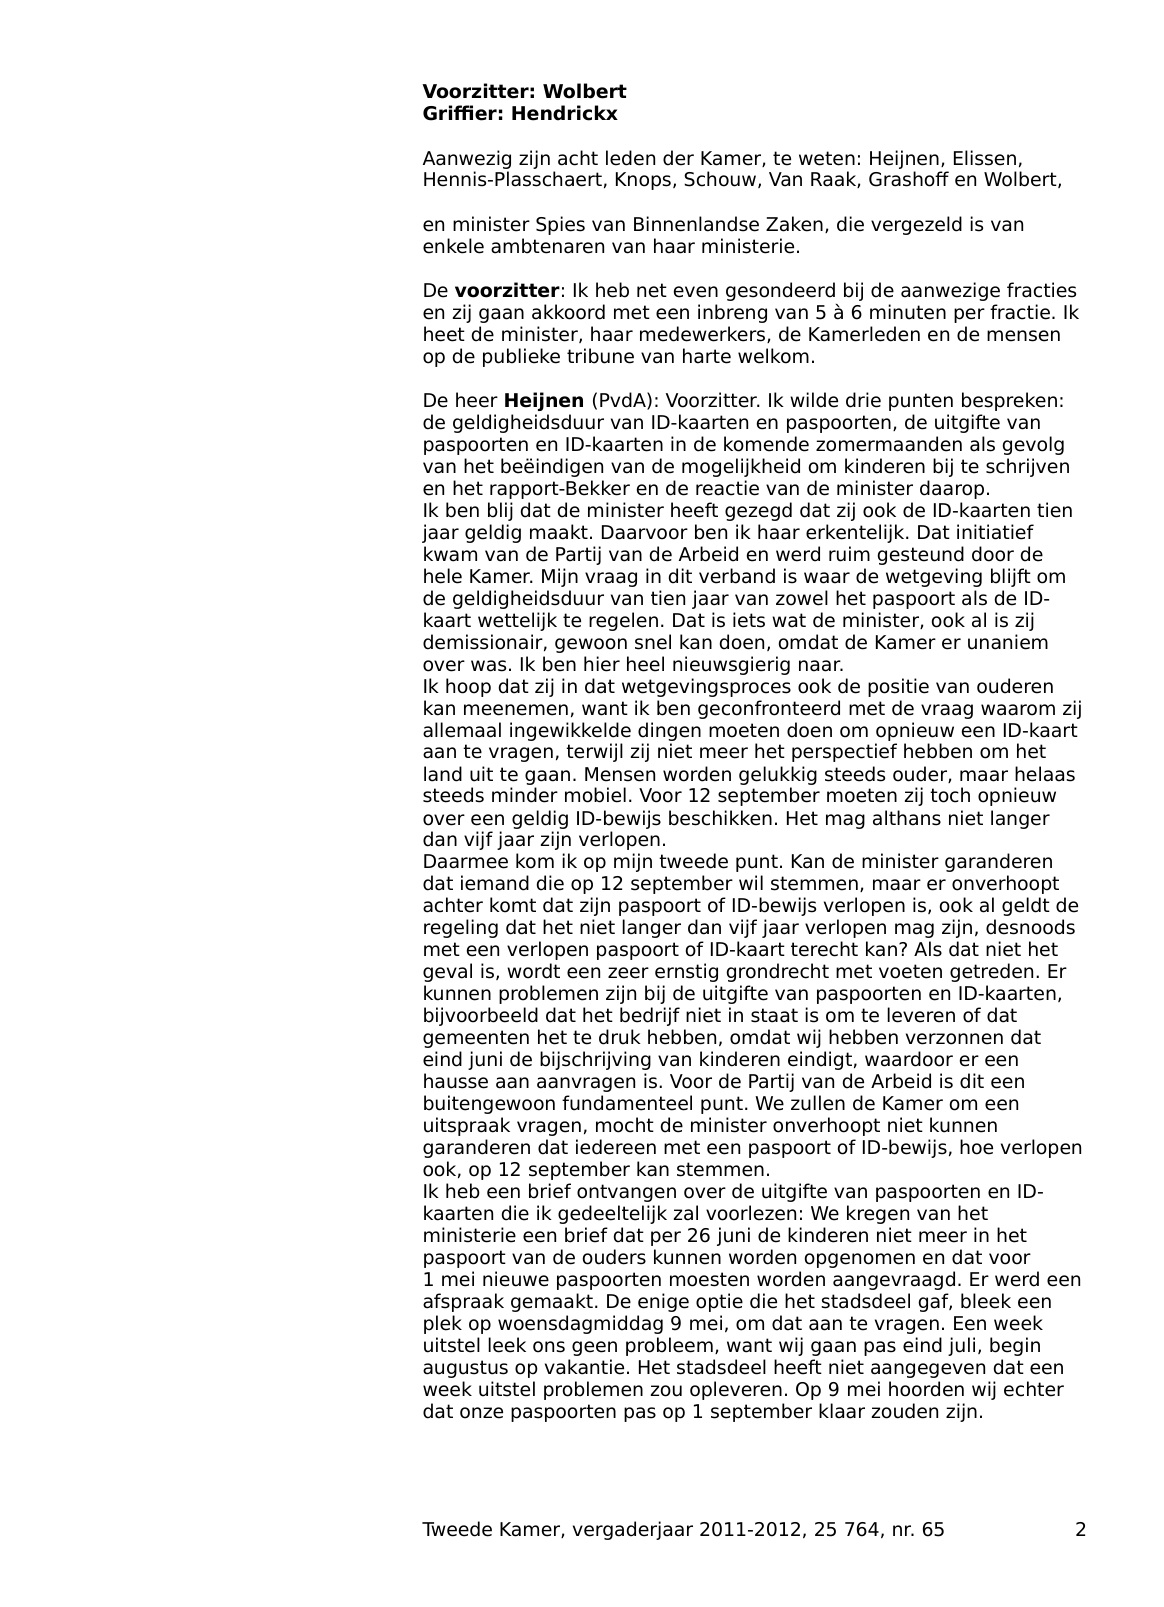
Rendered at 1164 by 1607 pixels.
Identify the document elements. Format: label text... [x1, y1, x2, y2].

text De voorzitter: Ik heb net even gesondeerd bij de aanwezige fracties en zij gaan akkoord met een inbreng van 5 à 6 minuten per fractie. Ik heet de minister, haar medewerkers, de Kamerleden en de mensen op de publieke tribune van harte welkom. [422, 280, 1087, 368]
text Ik ben blij dat de minister heeft gezegd dat zij ook de ID-kaarten tien jaar geldig maakt. Daarvoor ben ik haar erkentelijk. Dat initiatief kwam van de Partij van de Arbeid en werd ruim gesteund door de hele Kamer. Mijn vraag in dit verband is waar de wetgeving blijft om de geldigheidsduur van tien jaar van zowel het paspoort als de ID-kaart wettelijk te regelen. Dat is iets wat de minister, ook al is zij demissionair, gewoon snel kan doen, omdat de Kamer er unaniem over was. Ik ben hier heel nieuwsgierig naar. [422, 500, 1087, 676]
text Daarmee kom ik op mijn tweede punt. Kan de minister garanderen dat iemand die op 12 september wil stemmen, maar er onverhoopt achter komt dat zijn paspoort of ID-bewijs verlopen is, ook al geldt de regeling dat het niet langer dan vijf jaar verlopen mag zijn, desnoods met een verlopen paspoort of ID-kaart terecht kan? Als dat niet het geval is, wordt een zeer ernstig grondrecht met voeten getreden. Er kunnen problemen zijn bij de uitgifte van paspoorten en ID-kaarten, bijvoorbeeld dat het bedrijf niet in staat is om te leveren of dat gemeenten het te druk hebben, omdat wij hebben verzonnen dat eind juni de bijschrijving van kinderen eindigt, waardoor er een hausse aan aanvragen is. Voor de Partij van de Arbeid is dit een buitengewoon fundamenteel punt. We zullen de Kamer om een uitspraak vragen, mocht de minister onverhoopt niet kunnen garanderen dat iedereen met een paspoort of ID-bewijs, hoe verlopen ook, op 12 september kan stemmen. [422, 851, 1087, 1181]
text Ik heb een brief ontvangen over de uitgifte van paspoorten en ID-kaarten die ik gedeeltelijk zal voorlezen: We kregen van het ministerie een brief dat per 26 juni de kinderen niet meer in het paspoort van de ouders kunnen worden opgenomen en dat voor 1 mei nieuwe paspoorten moesten worden aangevraagd. Er werd een afspraak gemaakt. De enige optie die het stadsdeel gaf, bleek een plek op woensdagmiddag 9 mei, om dat aan te vragen. Een week uitstel leek ons geen probleem, want wij gaan pas eind juli, begin augustus op vakantie. Het stadsdeel heeft niet aangegeven dat een week uitstel problemen zou opleveren. Op 9 mei hoorden wij echter dat onze paspoorten pas op 1 september klaar zouden zijn. [422, 1181, 1087, 1423]
text en minister Spies van Binnenlandse Zaken, die vergezeld is van enkele ambtenaren van haar ministerie. [422, 213, 1087, 257]
text Aanwezig zijn acht leden der Kamer, te weten: Heijnen, Elissen, Hennis-Plasschaert, Knops, Schouw, Van Raak, Grashoff en Wolbert, [422, 147, 1087, 191]
text Ik hoop dat zij in dat wetgevingsproces ook de positie van ouderen kan meenemen, want ik ben geconfronteerd met de vraag waarom zij allemaal ingewikkelde dingen moeten doen om opnieuw een ID-kaart aan te vragen, terwijl zij niet meer het perspectief hebben om het land uit te gaan. Mensen worden gelukkig steeds ouder, maar helaas steeds minder mobiel. Voor 12 september moeten zij toch opnieuw over een geldig ID-bewijs beschikken. Het mag althans niet langer dan vijf jaar zijn verlopen. [422, 676, 1087, 851]
text Voorzitter: Wolbert [422, 81, 1087, 103]
text Griffier: Hendrickx [422, 103, 1087, 125]
text De heer Heijnen (PvdA): Voorzitter. Ik wilde drie punten bespreken: de geldigheidsduur van ID-kaarten en paspoorten, de uitgifte van paspoorten en ID-kaarten in de komende zomermaanden als gevolg van het beëindigen van de mogelijkheid om kinderen bij te schrijven en het rapport-Bekker en de reactie van de minister daarop. [422, 390, 1087, 500]
